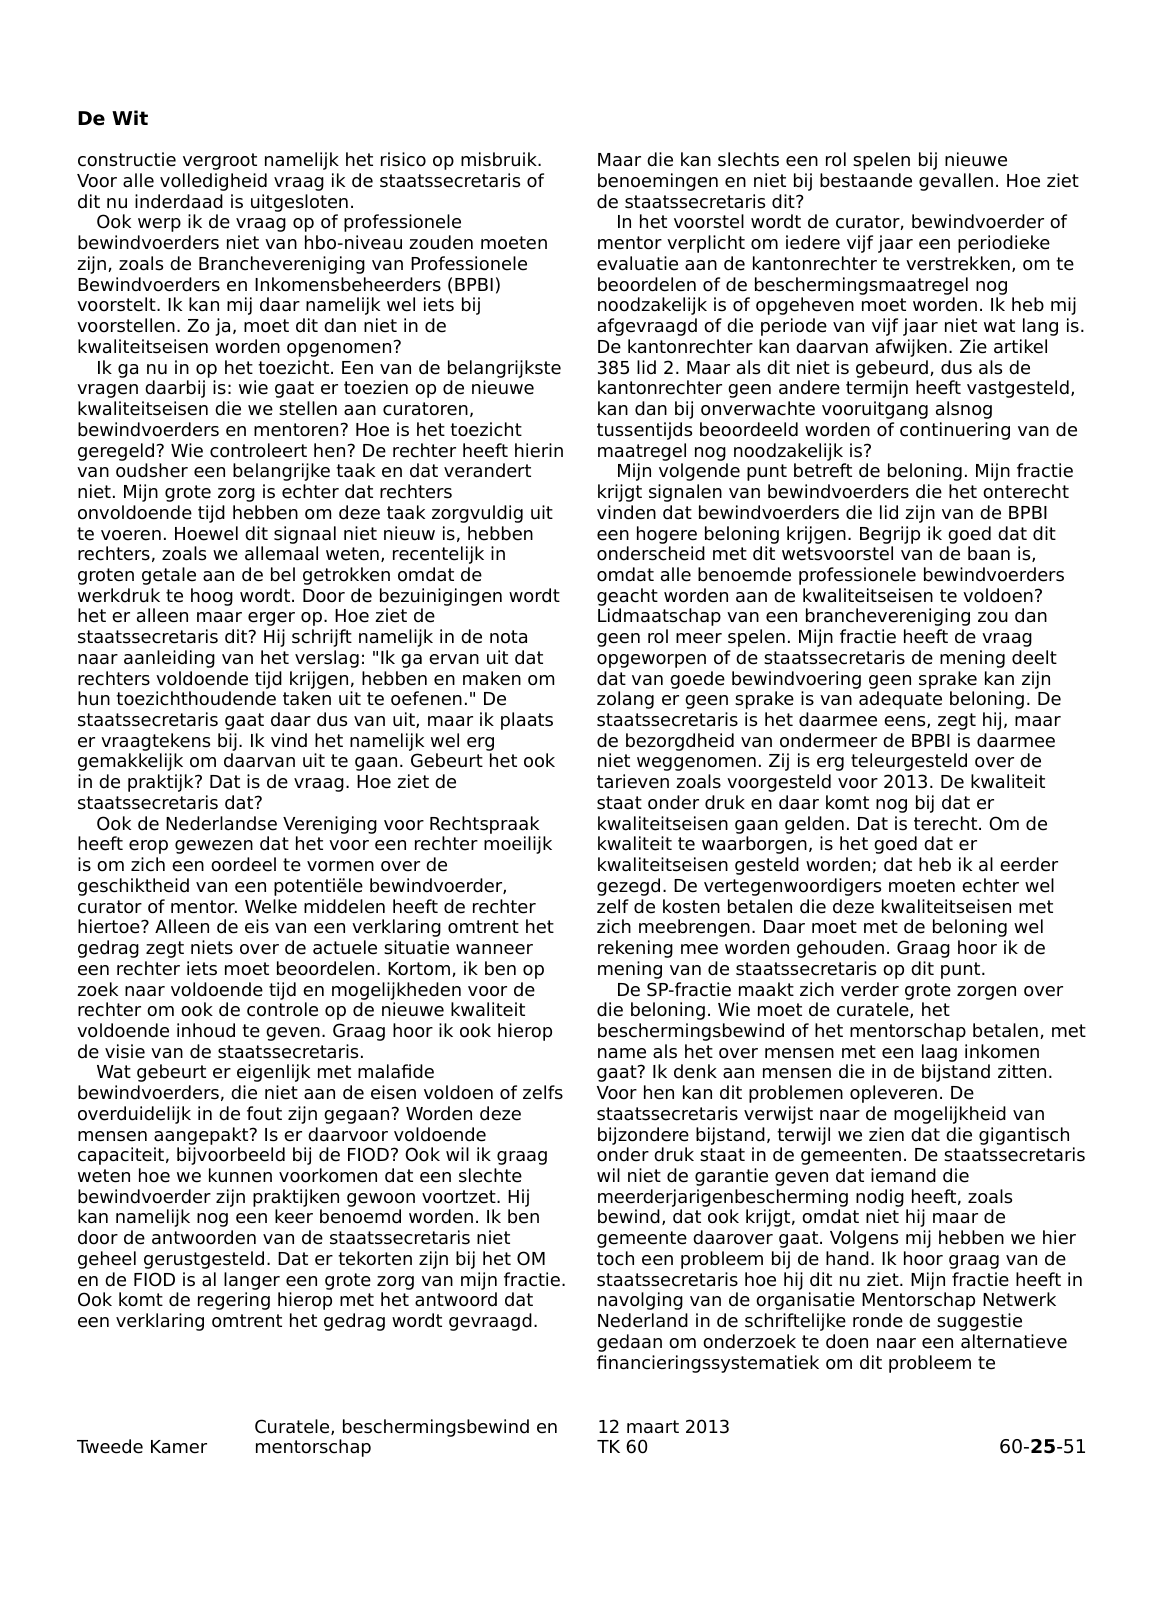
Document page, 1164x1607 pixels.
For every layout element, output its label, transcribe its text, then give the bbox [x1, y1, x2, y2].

text Ook de Nederlandse Vereniging voor Rechtspraak heeft erop gewezen dat het voor een rechter moeilijk is om zich een oordeel te vormen over de geschiktheid van een potentiële bewindvoerder, curator of mentor. Welke middelen heeft de rechter hiertoe? Alleen de eis van een verklaring omtrent het gedrag zegt niets over de actuele situatie wanneer een rechter iets moet beoordelen. Kortom, ik ben op zoek naar voldoende tijd en mogelijkheden voor de rechter om ook de controle op de nieuwe kwaliteit voldoende inhoud te geven. Graag hoor ik ook hierop de visie van de staatssecretaris. [77, 813, 567, 1062]
text Mijn volgende punt betreft de beloning. Mijn fractie krijgt signalen van bewindvoerders die het onterecht vinden dat bewindvoerders die lid zijn van de BPBI een hogere beloning krijgen. Begrijp ik goed dat dit onderscheid met dit wetsvoorstel van de baan is, omdat alle benoemde professionele bewindvoerders geacht worden aan de kwaliteitseisen te voldoen? Lidmaatschap van een branchevereniging zou dan geen rol meer spelen. Mijn fractie heeft de vraag opgeworpen of de staatssecretaris de mening deelt dat van goede bewindvoering geen sprake kan zijn zolang er geen sprake is van adequate beloning. De staatssecretaris is het daarmee eens, zegt hij, maar de bezorgdheid van ondermeer de BPBI is daarmee niet weggenomen. Zij is erg teleurgesteld over de tarieven zoals voorgesteld voor 2013. De kwaliteit staat onder druk en daar komt nog bij dat er kwaliteitseisen gaan gelden. Dat is terecht. Om de kwaliteit te waarborgen, is het goed dat er kwaliteitseisen gesteld worden; dat heb ik al eerder gezegd. De vertegenwoordigers moeten echter wel zelf de kosten betalen die deze kwaliteitseisen met zich meebrengen. Daar moet met de beloning wel rekening mee worden gehouden. Graag hoor ik de mening van de staatssecretaris op dit punt. [596, 461, 1087, 979]
text constructie vergroot namelijk het risico op misbruik. Voor alle volledigheid vraag ik de staatssecretaris of dit nu inderdaad is uitgesloten. [77, 150, 567, 212]
text De SP-fractie maakt zich verder grote zorgen over die beloning. Wie moet de curatele, het beschermingsbewind of het mentorschap betalen, met name als het over mensen met een laag inkomen gaat? Ik denk aan mensen die in de bijstand zitten. Voor hen kan dit problemen opleveren. De staatssecretaris verwijst naar de mogelijkheid van bijzondere bijstand, terwijl we zien dat die gigantisch onder druk staat in de gemeenten. De staatssecretaris wil niet de garantie geven dat iemand die meerderjarigenbescherming nodig heeft, zoals bewind, dat ook krijgt, omdat niet hij maar de gemeente daarover gaat. Volgens mij hebben we hier toch een probleem bij de hand. Ik hoor graag van de staatssecretaris hoe hij dit nu ziet. Mijn fractie heeft in navolging van de organisatie Mentorschap Netwerk Nederland in de schriftelijke ronde de suggestie gedaan om onderzoek te doen naar een alternatieve financieringssystematiek om dit probleem te [596, 979, 1087, 1373]
text In het voorstel wordt de curator, bewindvoerder of mentor verplicht om iedere vijf jaar een periodieke evaluatie aan de kantonrechter te verstrekken, om te beoordelen of de beschermingsmaatregel nog noodzakelijk is of opgeheven moet worden. Ik heb mij afgevraagd of die periode van vijf jaar niet wat lang is. De kantonrechter kan daarvan afwijken. Zie artikel 385 lid 2. Maar als dit niet is gebeurd, dus als de kantonrechter geen andere termijn heeft vastgesteld, kan dan bij onverwachte vooruitgang alsnog tussentijds beoordeeld worden of continuering van de maatregel nog noodzakelijk is? [596, 212, 1087, 461]
text Ook werp ik de vraag op of professionele bewindvoerders niet van hbo-niveau zouden moeten zijn, zoals de Branchevereniging van Professionele Bewindvoerders en Inkomensbeheerders (BPBI) voorstelt. Ik kan mij daar namelijk wel iets bij voorstellen. Zo ja, moet dit dan niet in de kwaliteitseisen worden opgenomen? [77, 212, 567, 357]
text Ik ga nu in op het toezicht. Een van de belangrijkste vragen daarbij is: wie gaat er toezien op de nieuwe kwaliteitseisen die we stellen aan curatoren, bewindvoerders en mentoren? Hoe is het toezicht geregeld? Wie controleert hen? De rechter heeft hierin van oudsher een belangrijke taak en dat verandert niet. Mijn grote zorg is echter dat rechters onvoldoende tijd hebben om deze taak zorgvuldig uit te voeren. Hoewel dit signaal niet nieuw is, hebben rechters, zoals we allemaal weten, recentelijk in groten getale aan de bel getrokken omdat de werkdruk te hoog wordt. Door de bezuinigingen wordt het er alleen maar erger op. Hoe ziet de staatssecretaris dit? Hij schrijft namelijk in de nota naar aanleiding van het verslag: "Ik ga ervan uit dat rechters voldoende tijd krijgen, hebben en maken om hun toezichthoudende taken uit te oefenen." De staatssecretaris gaat daar dus van uit, maar ik plaats er vraagtekens bij. Ik vind het namelijk wel erg gemakkelijk om daarvan uit te gaan. Gebeurt het ook in de praktijk? Dat is de vraag. Hoe ziet de staatssecretaris dat? [77, 357, 567, 813]
text Wat gebeurt er eigenlijk met malafide bewindvoerders, die niet aan de eisen voldoen of zelfs overduidelijk in de fout zijn gegaan? Worden deze mensen aangepakt? Is er daarvoor voldoende capaciteit, bijvoorbeeld bij de FIOD? Ook wil ik graag weten hoe we kunnen voorkomen dat een slechte bewindvoerder zijn praktijken gewoon voortzet. Hij kan namelijk nog een keer benoemd worden. Ik ben door de antwoorden van de staatssecretaris niet geheel gerustgesteld. Dat er tekorten zijn bij het OM en de FIOD is al langer een grote zorg van mijn fractie. Ook komt de regering hierop met het antwoord dat een verklaring omtrent het gedrag wordt gevraagd. [77, 1062, 567, 1332]
text Maar die kan slechts een rol spelen bij nieuwe benoemingen en niet bij bestaande gevallen. Hoe ziet de staatssecretaris dit? [596, 150, 1087, 212]
